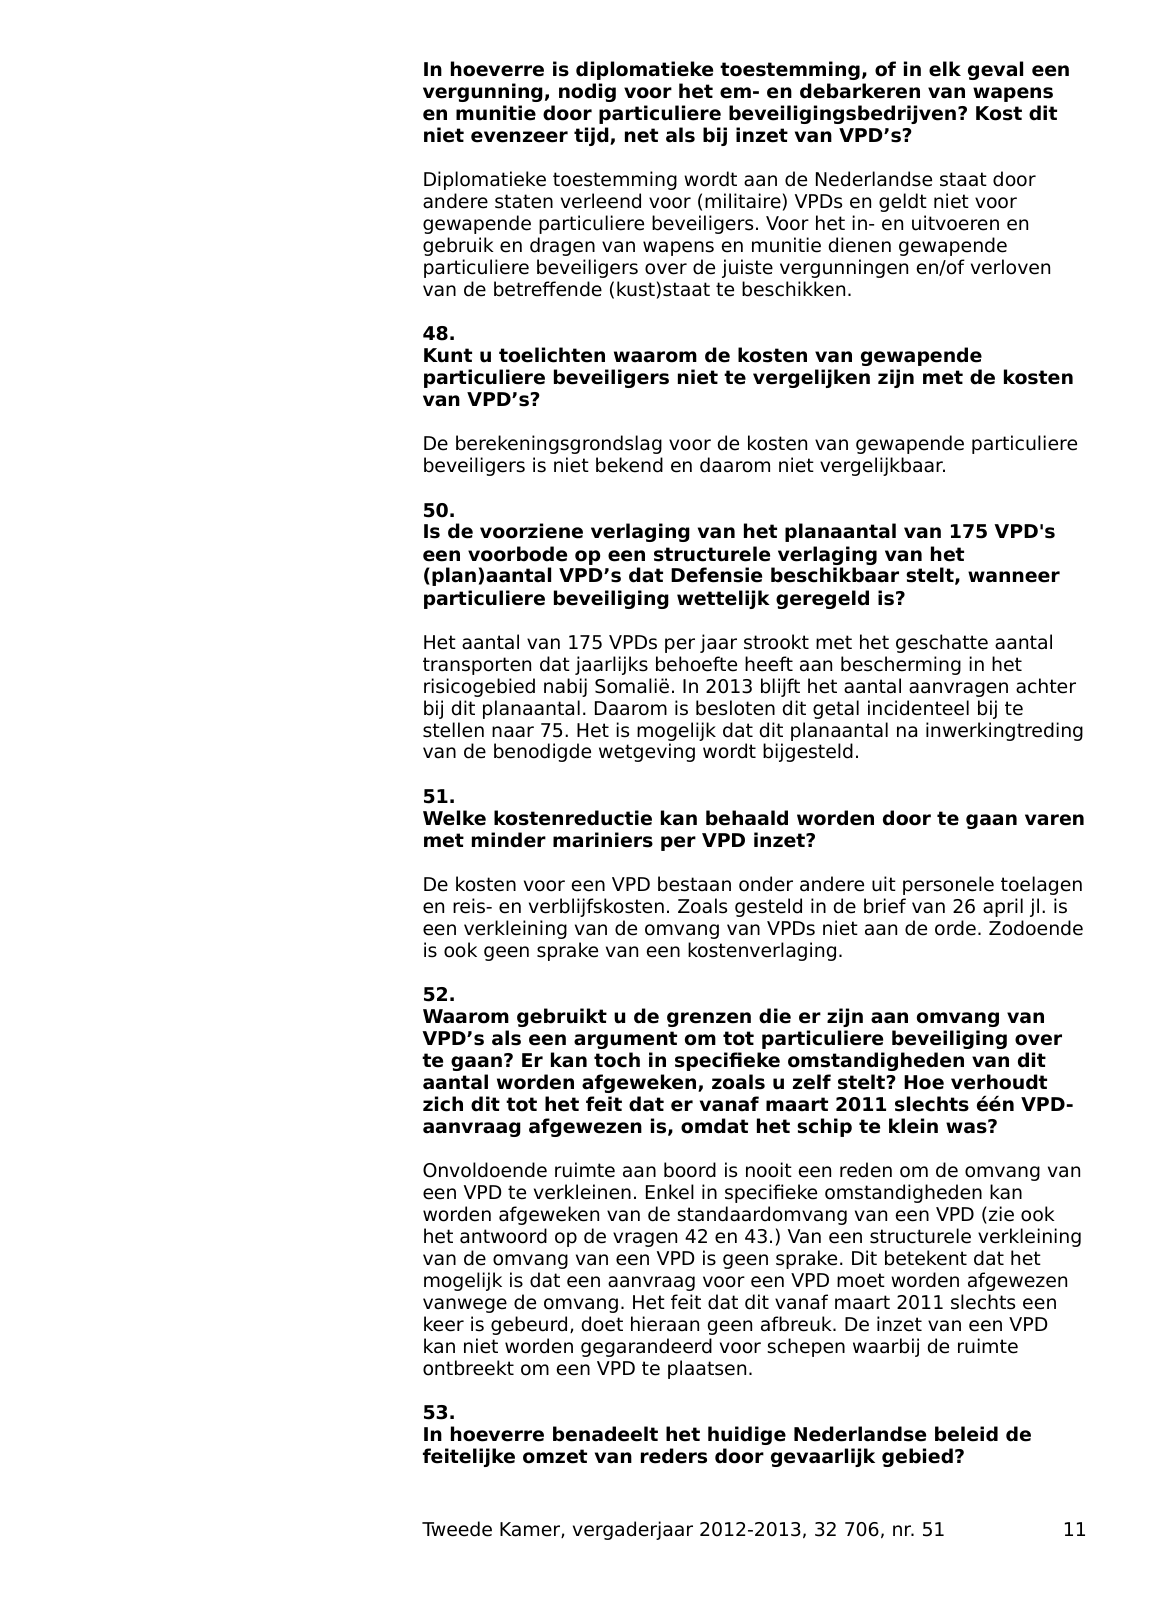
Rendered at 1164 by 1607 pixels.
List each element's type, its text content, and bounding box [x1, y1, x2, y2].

text In hoeverre is diplomatieke toestemming, of in elk geval een vergunning, nodig voor het em- en debarkeren van wapens en munitie door particuliere beveiligingsbedrijven? Kost dit niet evenzeer tijd, net als bij inzet van VPD’s? [422, 59, 1087, 147]
text De berekeningsgrondslag voor de kosten van gewapende particuliere beveiligers is niet bekend en daarom niet vergelijkbaar. [422, 433, 1087, 477]
text Onvoldoende ruimte aan boord is nooit een reden om de omvang van een VPD te verkleinen. Enkel in specifieke omstandigheden kan worden afgeweken van de standaardomvang van een VPD (zie ook het antwoord op de vragen 42 en 43.) Van een structurele verkleining van de omvang van een VPD is geen sprake. Dit betekent dat het mogelijk is dat een aanvraag voor een VPD moet worden afgewezen vanwege de omvang. Het feit dat dit vanaf maart 2011 slechts een keer is gebeurd, doet hieraan geen afbreuk. De inzet van een VPD kan niet worden gegarandeerd voor schepen waarbij de ruimte ontbreekt om een VPD te plaatsen. [422, 1160, 1087, 1380]
text In hoeverre benadeelt het huidige Nederlandse beleid de feitelijke omzet van reders door gevaarlijk gebied? [422, 1424, 1087, 1468]
text Het aantal van 175 VPDs per jaar strookt met het geschatte aantal transporten dat jaarlijks behoefte heeft aan bescherming in het risicogebied nabij Somalië. In 2013 blijft het aantal aanvragen achter bij dit planaantal. Daarom is besloten dit getal incidenteel bij te stellen naar 75. Het is mogelijk dat dit planaantal na inwerkingtreding van de benodigde wetgeving wordt bijgesteld. [422, 632, 1087, 763]
text 48. [422, 323, 1087, 345]
text 52. [422, 984, 1087, 1006]
text 50. [422, 499, 1087, 521]
text Welke kostenreductie kan behaald worden door te gaan varen met minder mariniers per VPD inzet? [422, 808, 1087, 852]
text 51. [422, 786, 1087, 808]
text Diplomatieke toestemming wordt aan de Nederlandse staat door andere staten verleend voor (militaire) VPDs en geldt niet voor gewapende particuliere beveiligers. Voor het in- en uitvoeren en gebruik en dragen van wapens en munitie dienen gewapende particuliere beveiligers over de juiste vergunningen en/of verloven van de betreffende (kust)staat te beschikken. [422, 169, 1087, 301]
text Kunt u toelichten waarom de kosten van gewapende particuliere beveiligers niet te vergelijken zijn met de kosten van VPD’s? [422, 345, 1087, 411]
text 53. [422, 1402, 1087, 1424]
text De kosten voor een VPD bestaan onder andere uit personele toelagen en reis- en verblijfskosten. Zoals gesteld in de brief van 26 april jl. is een verkleining van de omvang van VPDs niet aan de orde. Zodoende is ook geen sprake van een kostenverlaging. [422, 874, 1087, 962]
text Waarom gebruikt u de grenzen die er zijn aan omvang van VPD’s als een argument om tot particuliere beveiliging over te gaan? Er kan toch in specifieke omstandigheden van dit aantal worden afgeweken, zoals u zelf stelt? Hoe verhoudt zich dit tot het feit dat er vanaf maart 2011 slechts één VPD-aanvraag afgewezen is, omdat het schip te klein was? [422, 1006, 1087, 1138]
text Is de voorziene verlaging van het planaantal van 175 VPD's een voorbode op een structurele verlaging van het (plan)aantal VPD’s dat Defensie beschikbaar stelt, wanneer particuliere beveiliging wettelijk geregeld is? [422, 521, 1087, 609]
